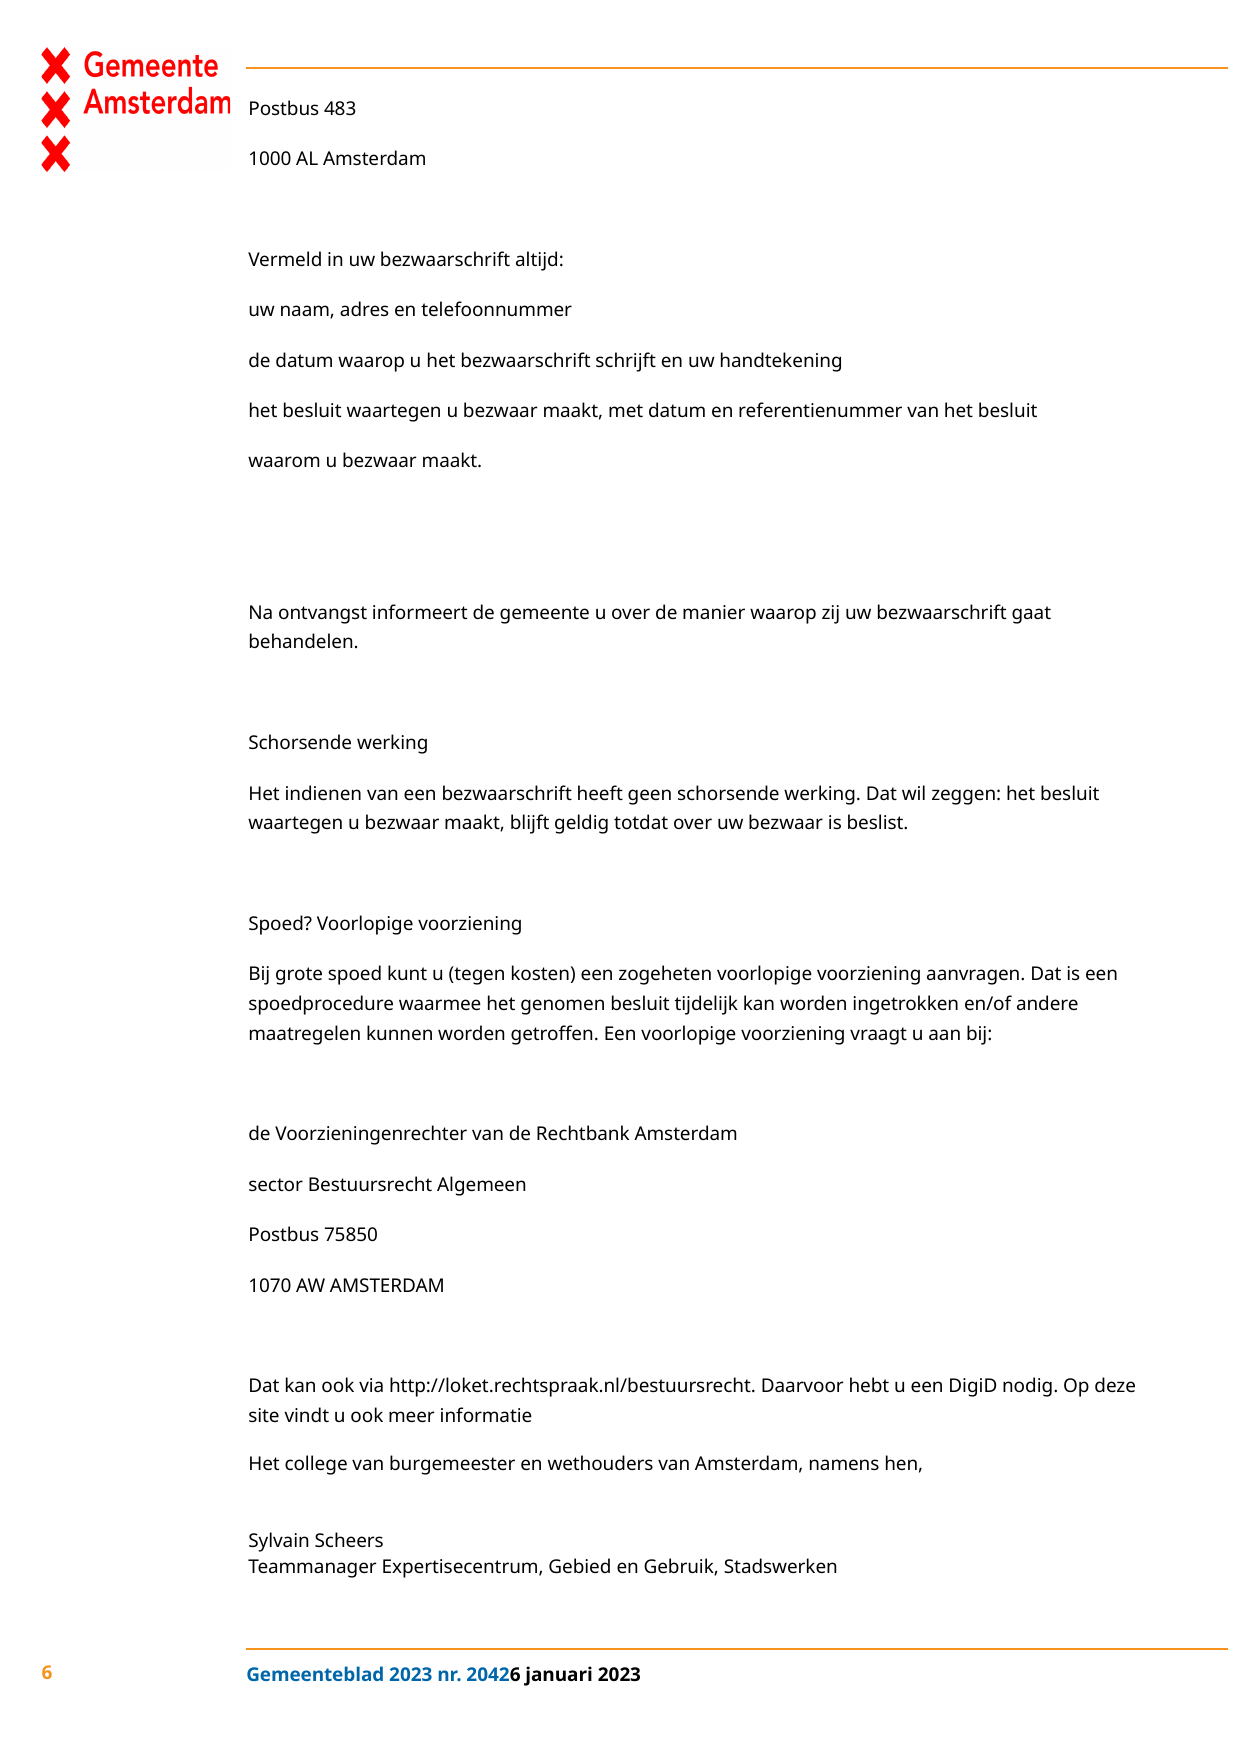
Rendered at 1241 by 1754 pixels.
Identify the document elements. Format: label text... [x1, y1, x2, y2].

text 1000 AL Amsterdam [248, 145, 1152, 171]
text waarom u bezwaar maakt. [248, 448, 1152, 473]
text 1070 AW AMSTERDAM [248, 1272, 1152, 1298]
text Postbus 483 [248, 95, 1152, 121]
text Schorsende werking [248, 729, 1152, 755]
text Bij grote spoed kunt u (tegen kosten) een zogeheten voorlopige voorziening aanvragen. Dat is een spoedprocedure waarmee het genomen besluit tijdelijk kan worden ingetrokken en/of andere maatregelen kunnen worden getroffen. Een voorlopige voorziening vraagt u aan bij: [248, 961, 1152, 1046]
text Spoed? Voorlopige voorziening [248, 910, 1152, 936]
text Sylvain Scheers [248, 1527, 1152, 1553]
text Teammanager Expertisecentrum, Gebied en Gebruik, Stadswerken [248, 1553, 1152, 1579]
text het besluit waartegen u bezwaar maakt, met datum en referentienummer van het besluit [248, 397, 1152, 423]
text de Voorzieningenrechter van de Rechtbank Amsterdam [248, 1121, 1152, 1146]
text Postbus 75850 [248, 1221, 1152, 1247]
text Na ontvangst informeert de gemeente u over de manier waarop zij uw bezwaarschrift gaat behandelen. [248, 599, 1152, 654]
text sector Bestuursrecht Algemeen [248, 1171, 1152, 1197]
text de datum waarop u het bezwaarschrift schrijft en uw handtekening [248, 347, 1152, 373]
text uw naam, adres en telefoonnummer [248, 296, 1152, 322]
picture [41, 47, 231, 172]
text Het indienen van een bezwaarschrift heeft geen schorsende werking. Dat wil zeggen: het besluit waartegen u bezwaar maakt, blijft geldig totdat over uw bezwaar is beslist. [248, 780, 1152, 835]
text Vermeld in uw bezwaarschrift altijd: [248, 246, 1152, 272]
text Het college van burgemeester en wethouders van Amsterdam, namens hen, [248, 1450, 1152, 1476]
text Dat kan ook via http://loket.rechtspraak.nl/bestuursrecht. Daarvoor hebt u een DigiD nodig. Op deze site vindt u ook meer informatie [248, 1373, 1152, 1428]
